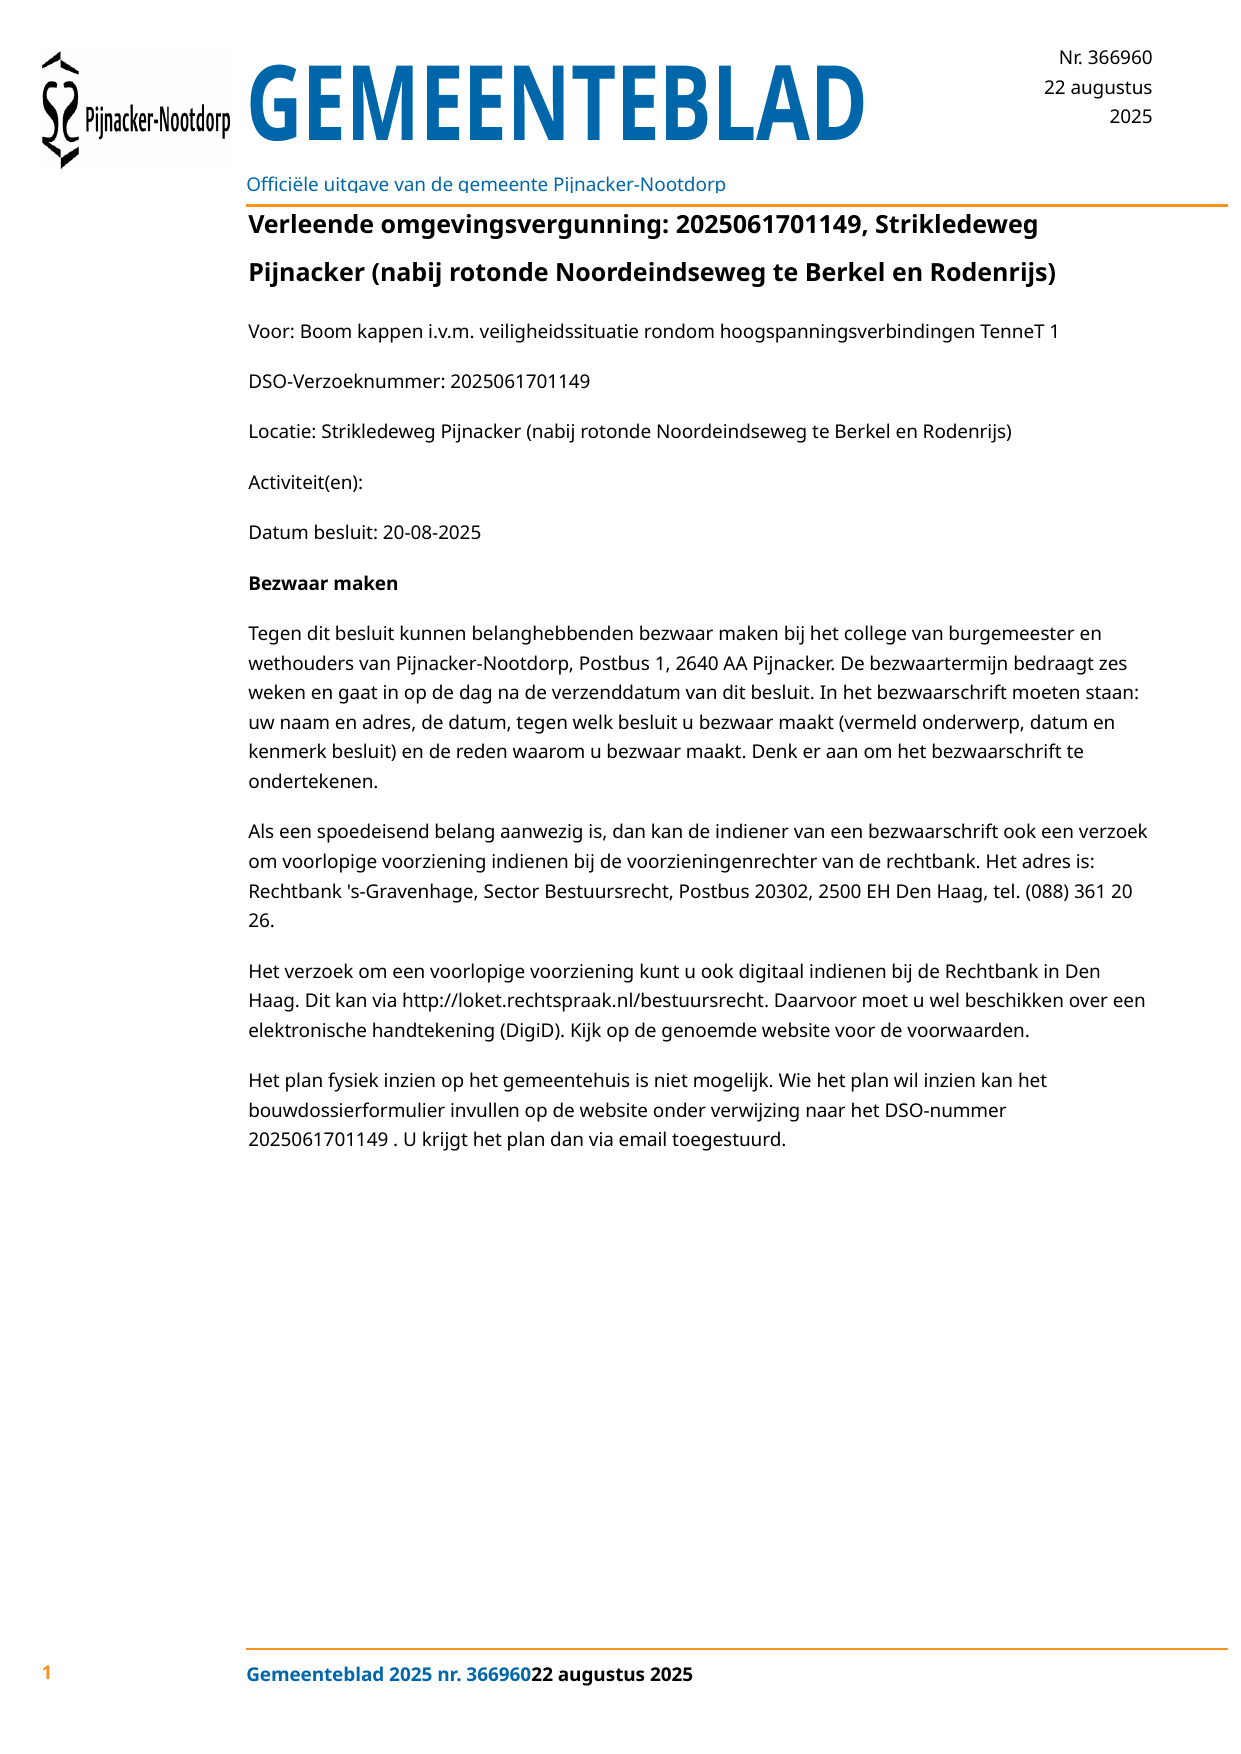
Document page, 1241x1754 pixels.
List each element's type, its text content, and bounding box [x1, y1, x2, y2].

text DSO-Verzoeknummer: 2025061701149 [248, 368, 1152, 394]
text Het plan fysiek inzien op het gemeentehuis is niet mogelijk. Wie het plan wil inzien kan het bouwdossierformulier invullen op de website onder verwijzing naar het DSO-nummer 2025061701149 . U krijgt het plan dan via email toegestuurd. [248, 1067, 1152, 1152]
text Tegen dit besluit kunnen belanghebbenden bezwaar maken bij het college van burgemeester en wethouders van Pijnacker-Nootdorp, Postbus 1, 2640 AA Pijnacker. De bezwaartermijn bedraagt zes weken en gaat in op de dag na de verzenddatum van dit besluit. In het bezwaarschrift moeten staan: uw naam en adres, de datum, tegen welk besluit u bezwaar maakt (vermeld onderwerp, datum en kenmerk besluit) en de reden waarom u bezwaar maakt. Denk er aan om het bezwaarschrift te ondertekenen. [248, 620, 1152, 794]
text Locatie: Strikledeweg Pijnacker (nabij rotonde Noordeindseweg te Berkel en Rodenrijs) [248, 419, 1152, 444]
text Als een spoedeisend belang aanwezig is, dan kan de indiener van een bezwaarschrift ook een verzoek om voorlopige voorziening indienen bij de voorzieningenrechter van de rechtbank. Het adres is: Rechtbank 's-Gravenhage, Sector Bestuursrecht, Postbus 20302, 2500 EH Den Haag, tel. (088) 361 20 26. [248, 819, 1152, 933]
text Bezwaar maken [248, 570, 1152, 596]
text Het verzoek om een voorlopige voorziening kunt u ook digitaal indienen bij de Rechtbank in Den Haag. Dit kan via http://loket.rechtspraak.nl/bestuursrecht. Daarvoor moet u wel beschikken over een elektronische handtekening (DigiD). Kijk op de genoemde website voor de voorwaarden. [248, 958, 1152, 1043]
picture [41, 47, 231, 172]
text Verleende omgevingsvergunning: 2025061701149, Strikledeweg Pijnacker (nabij rotonde Noordeindseweg te Berkel en Rodenrijs) [248, 207, 1152, 288]
text Voor: Boom kappen i.v.m. veiligheidssituatie rondom hoogspanningsverbindingen TenneT 1 [248, 318, 1152, 344]
text Datum besluit: 20-08-2025 [248, 519, 1152, 545]
text Activiteit(en): [248, 469, 1152, 495]
